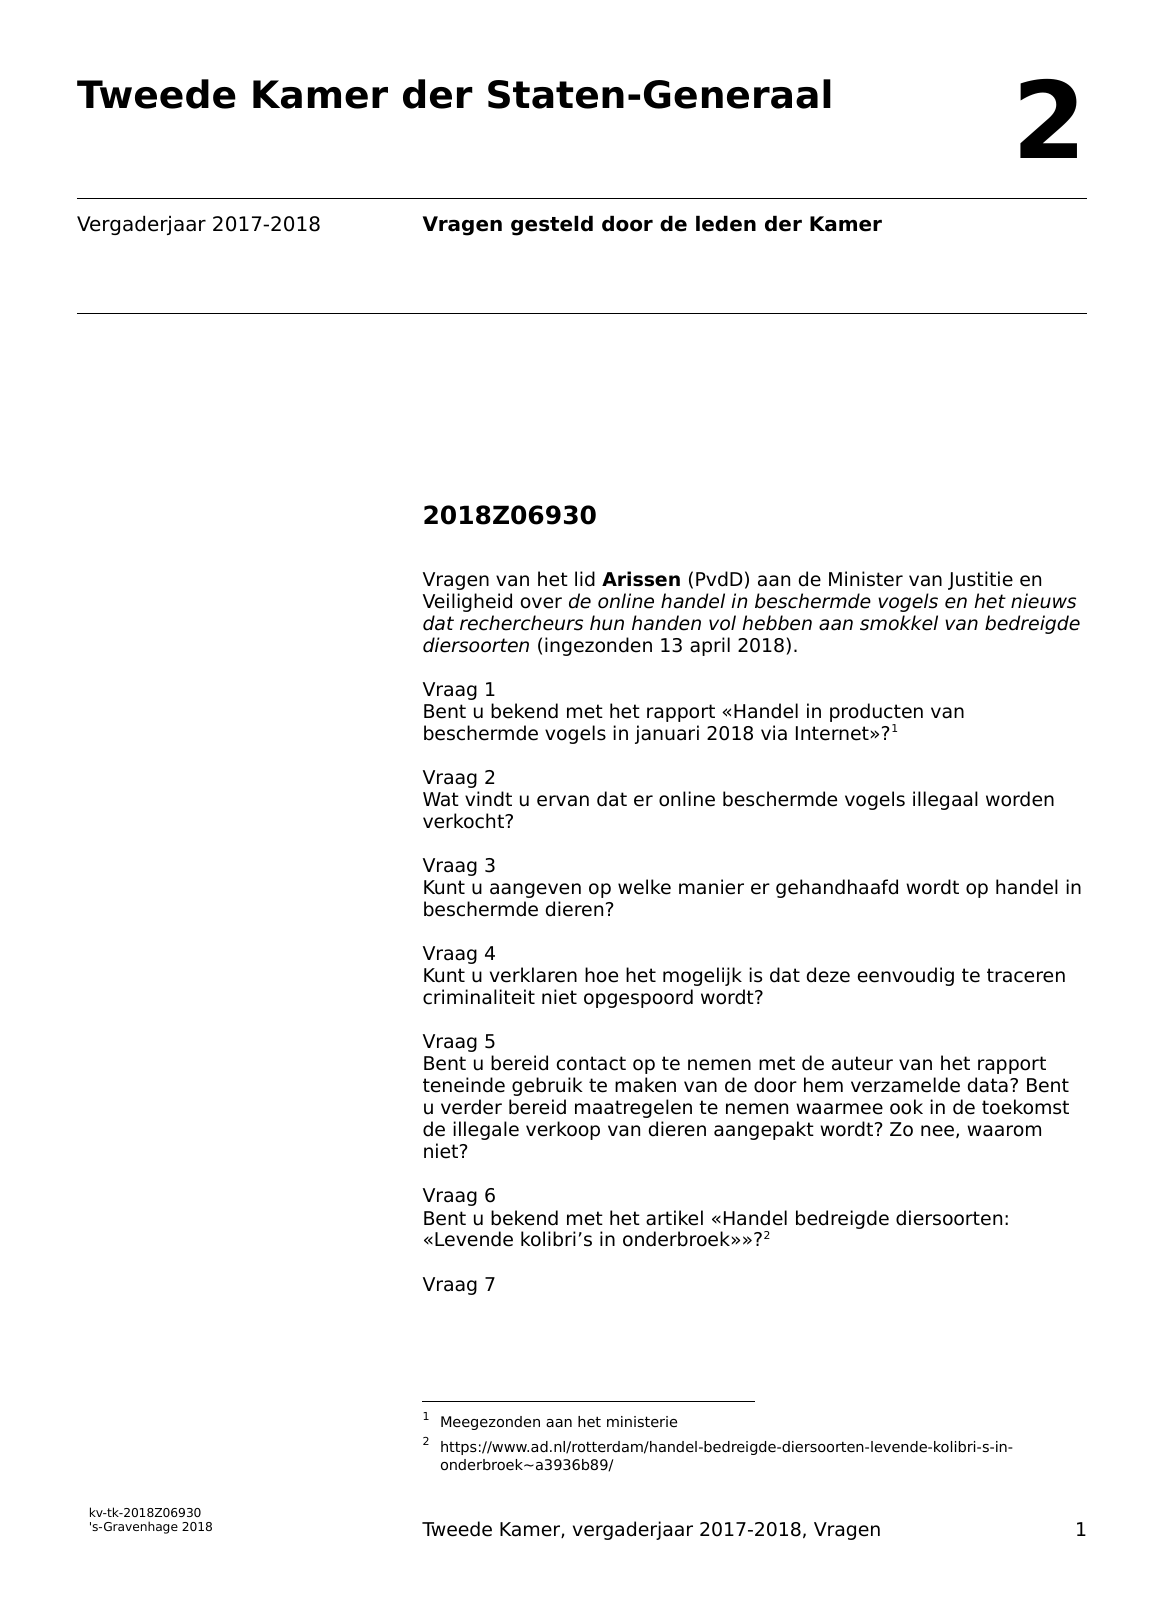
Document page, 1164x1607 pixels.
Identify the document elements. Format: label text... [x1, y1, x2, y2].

table_header Tweede Kamer der Staten-Generaal [77, 59, 886, 198]
text Vraag 6 [422, 1185, 1087, 1207]
text Kunt u aangeven op welke manier er gehandhaafd wordt op handel in beschermde dieren? [422, 877, 1087, 921]
text Vraag 3 [422, 855, 1087, 877]
table_cell Vragen gesteld door de leden der Kamer [422, 199, 1087, 313]
text 's-Gravenhage 2018 [88, 1520, 323, 1534]
table_header 2 [886, 59, 1087, 198]
text Bent u bekend met het rapport «Handel in producten van beschermde vogels in januari 2018 via Internet»? [422, 701, 1087, 745]
text Vraag 4 [422, 943, 1087, 965]
text Bent u bekend met het artikel «Handel bedreigde diersoorten: «Levende kolibri’s in onderbroek»»? [422, 1207, 1087, 1251]
text 2018Z06930 [422, 501, 1087, 531]
text Vraag 5 [422, 1031, 1087, 1053]
text Vraag 7 [422, 1273, 1087, 1296]
text Wat vindt u ervan dat er online beschermde vogels illegaal worden verkocht? [422, 789, 1087, 833]
text https://www.ad.nl/rotterdam/handel-bedreigde-diersoorten-levende-kolibri-s-in-onderbroek~a3936b89/ [422, 1435, 1087, 1474]
table_cell Vergaderjaar 2017-2018 [77, 199, 422, 313]
text Vragen van het lid Arissen (PvdD) aan de Minister van Justitie en Veiligheid over de online handel in beschermde vogels en het nieuws dat rechercheurs hun handen vol hebben aan smokkel van bedreigde diersoorten (ingezonden 13 april 2018). [422, 569, 1087, 657]
text Vraag 1 [422, 679, 1087, 701]
text Kunt u verklaren hoe het mogelijk is dat deze eenvoudig te traceren criminaliteit niet opgespoord wordt? [422, 965, 1087, 1009]
text Bent u bereid contact op te nemen met de auteur van het rapport teneinde gebruik te maken van de door hem verzamelde data? Bent u verder bereid maatregelen te nemen waarmee ook in de toekomst de illegale verkoop van dieren aangepakt wordt? Zo nee, waarom niet? [422, 1053, 1087, 1163]
text Meegezonden aan het ministerie [422, 1410, 1087, 1432]
text Vraag 2 [422, 767, 1087, 789]
text kv-tk-2018Z06930 [88, 1506, 323, 1520]
